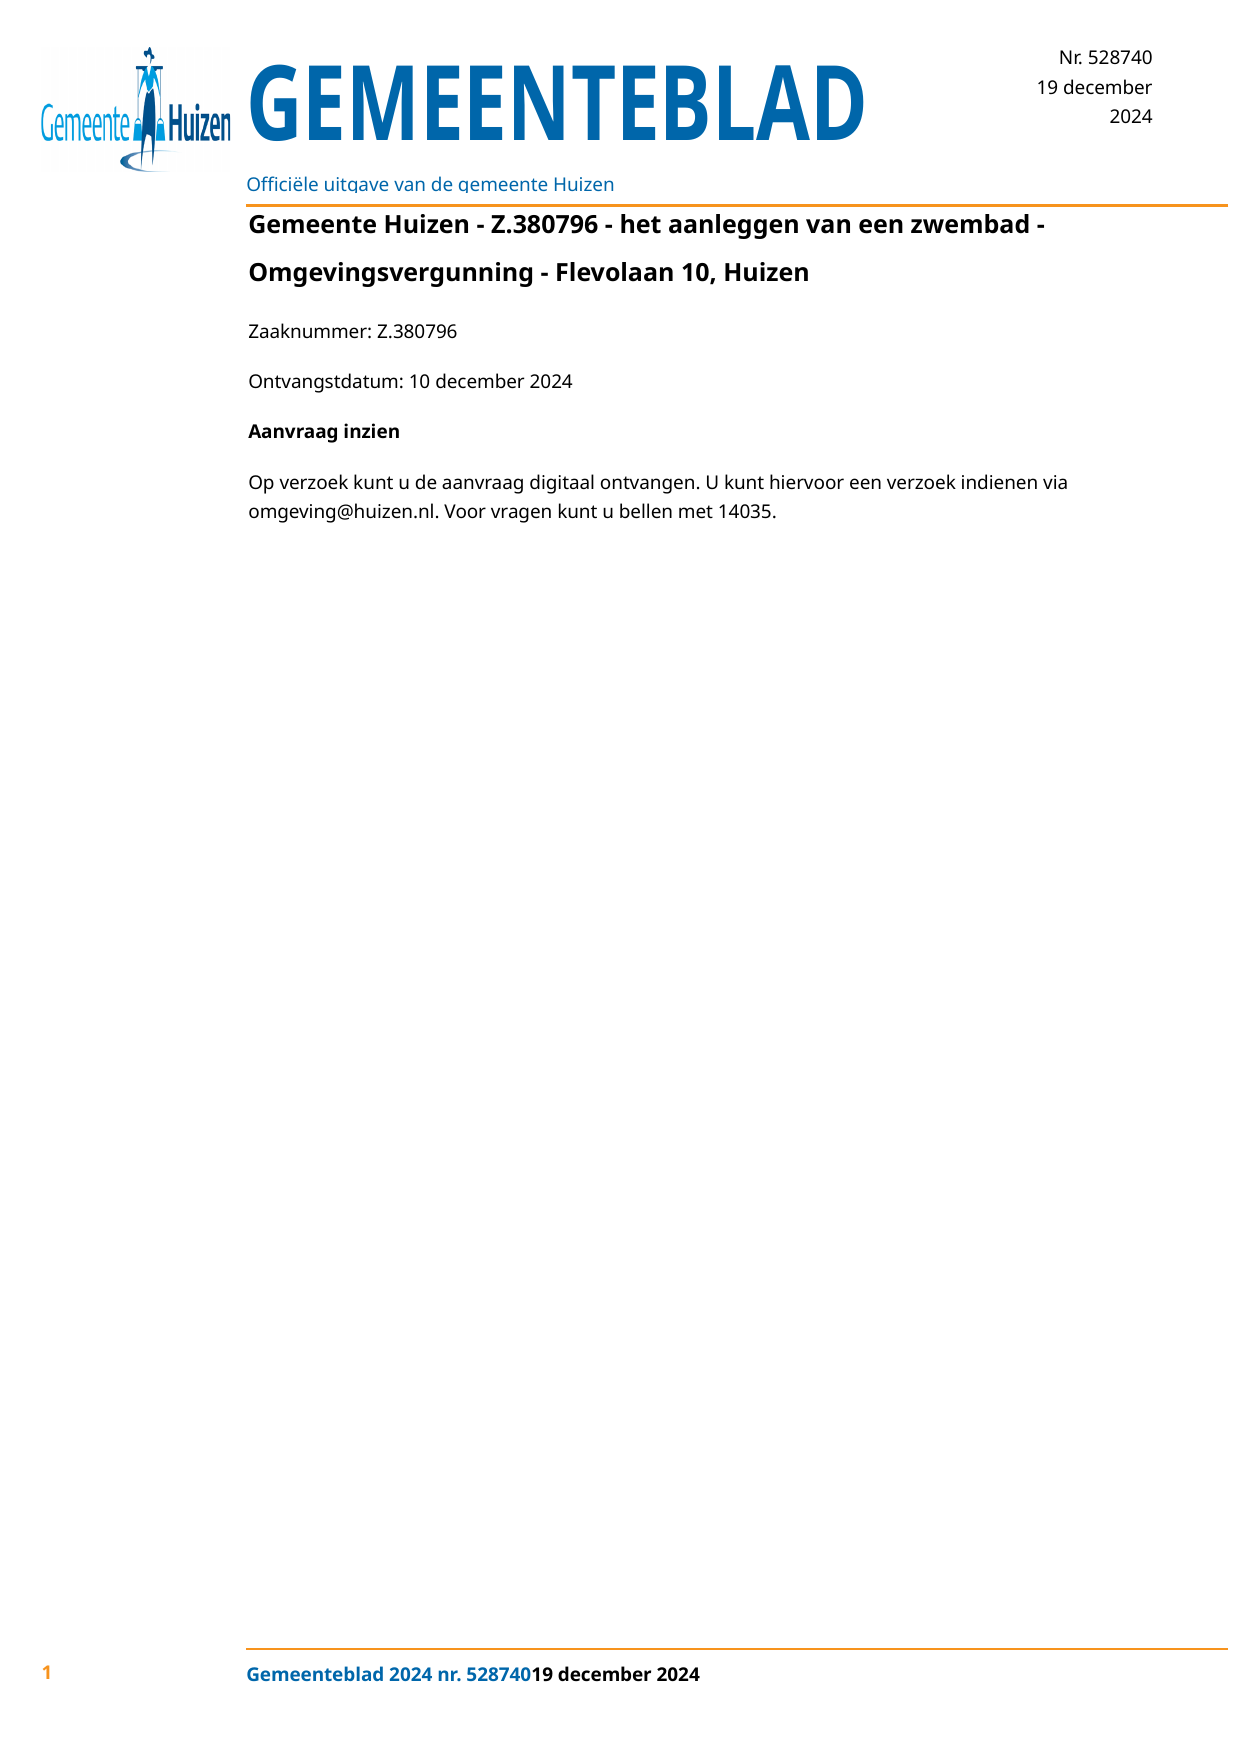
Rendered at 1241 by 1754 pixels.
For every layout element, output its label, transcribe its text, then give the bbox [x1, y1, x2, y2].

text Op verzoek kunt u de aanvraag digitaal ontvangen. U kunt hiervoor een verzoek indienen via omgeving@huizen.nl. Voor vragen kunt u bellen met 14035. [248, 469, 1152, 524]
text Aanvraag inzien [248, 419, 1152, 444]
text Ontvangstdatum: 10 december 2024 [248, 368, 1152, 394]
text Zaaknummer: Z.380796 [248, 318, 1152, 344]
picture [41, 47, 231, 172]
text Gemeente Huizen - Z.380796 - het aanleggen van een zwembad - Omgevingsvergunning - Flevolaan 10, Huizen [248, 207, 1152, 288]
